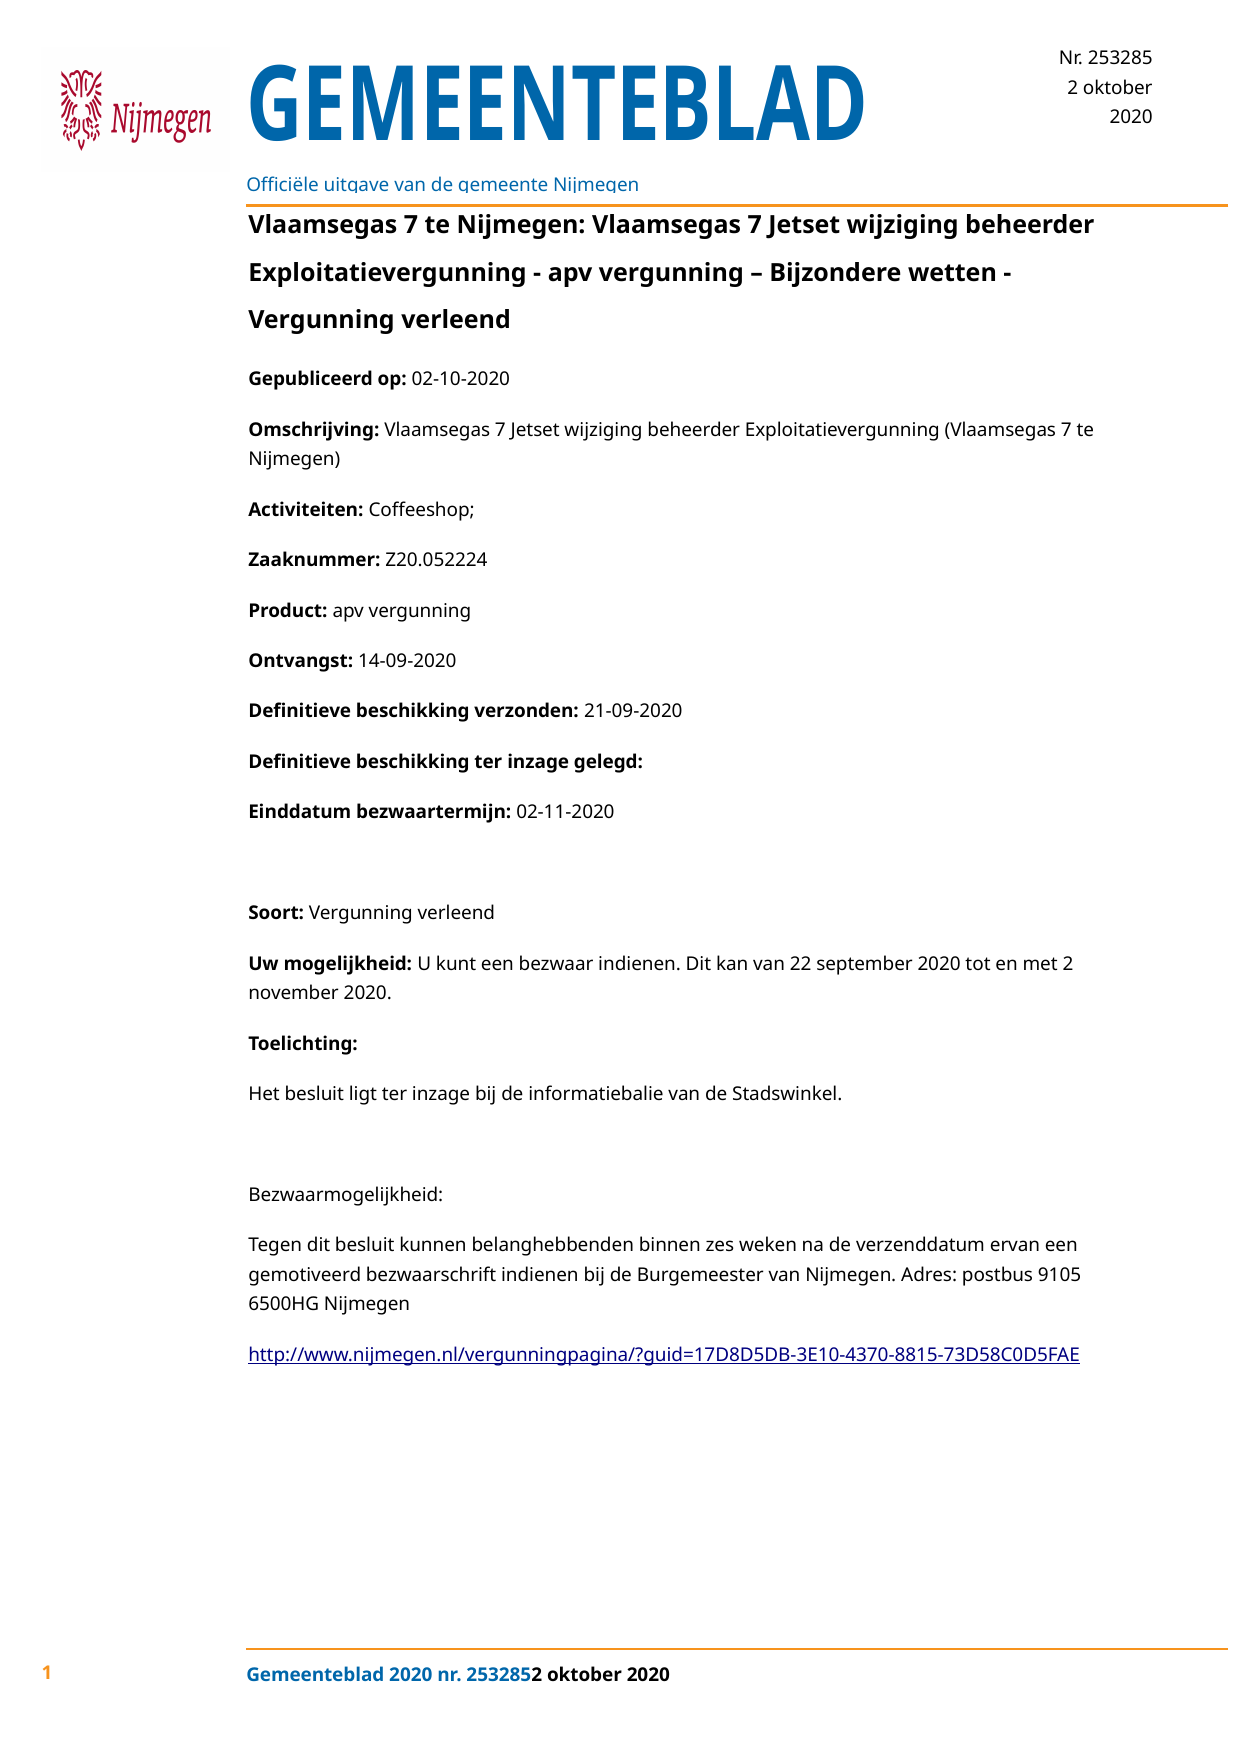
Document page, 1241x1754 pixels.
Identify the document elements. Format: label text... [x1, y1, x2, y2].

text Toelichting: [248, 1030, 1152, 1055]
text Ontvangst: 14-09-2020 [248, 647, 1152, 673]
text Tegen dit besluit kunnen belanghebbenden binnen zes weken na de verzenddatum ervan een gemotiveerd bezwaarschrift indienen bij de Burgemeester van Nijmegen. Adres: postbus 9105 6500HG Nijmegen [248, 1231, 1152, 1316]
text Bezwaarmogelijkheid: [248, 1181, 1152, 1207]
text http://www.nijmegen.nl/vergunningpagina/?guid=17D8D5DB-3E10-4370-8815-73D58C0D5FAE [248, 1341, 1152, 1367]
text Soort: Vergunning verleend [248, 899, 1152, 925]
text Gepubliceerd op: 02-10-2020 [248, 366, 1152, 391]
text Definitieve beschikking verzonden: 21-09-2020 [248, 698, 1152, 723]
text Het besluit ligt ter inzage bij de informatiebalie van de Stadswinkel. [248, 1080, 1152, 1106]
picture [41, 47, 231, 172]
text Omschrijving: Vlaamsegas 7 Jetset wijziging beheerder Exploitatievergunning (Vlaamsegas 7 te Nijmegen) [248, 416, 1152, 471]
text Uw mogelijkheid: U kunt een bezwaar indienen. Dit kan van 22 september 2020 tot en met 2 november 2020. [248, 950, 1152, 1005]
text Product: apv vergunning [248, 597, 1152, 622]
text Activiteiten: Coffeeshop; [248, 496, 1152, 522]
text Vlaamsegas 7 te Nijmegen: Vlaamsegas 7 Jetset wijziging beheerder Exploitatievergunning - apv vergunning – Bijzondere wetten - Vergunning verleend [248, 207, 1152, 336]
text Definitieve beschikking ter inzage gelegd: [248, 748, 1152, 774]
text Zaaknummer: Z20.052224 [248, 546, 1152, 572]
text Einddatum bezwaartermijn: 02-11-2020 [248, 798, 1152, 824]
